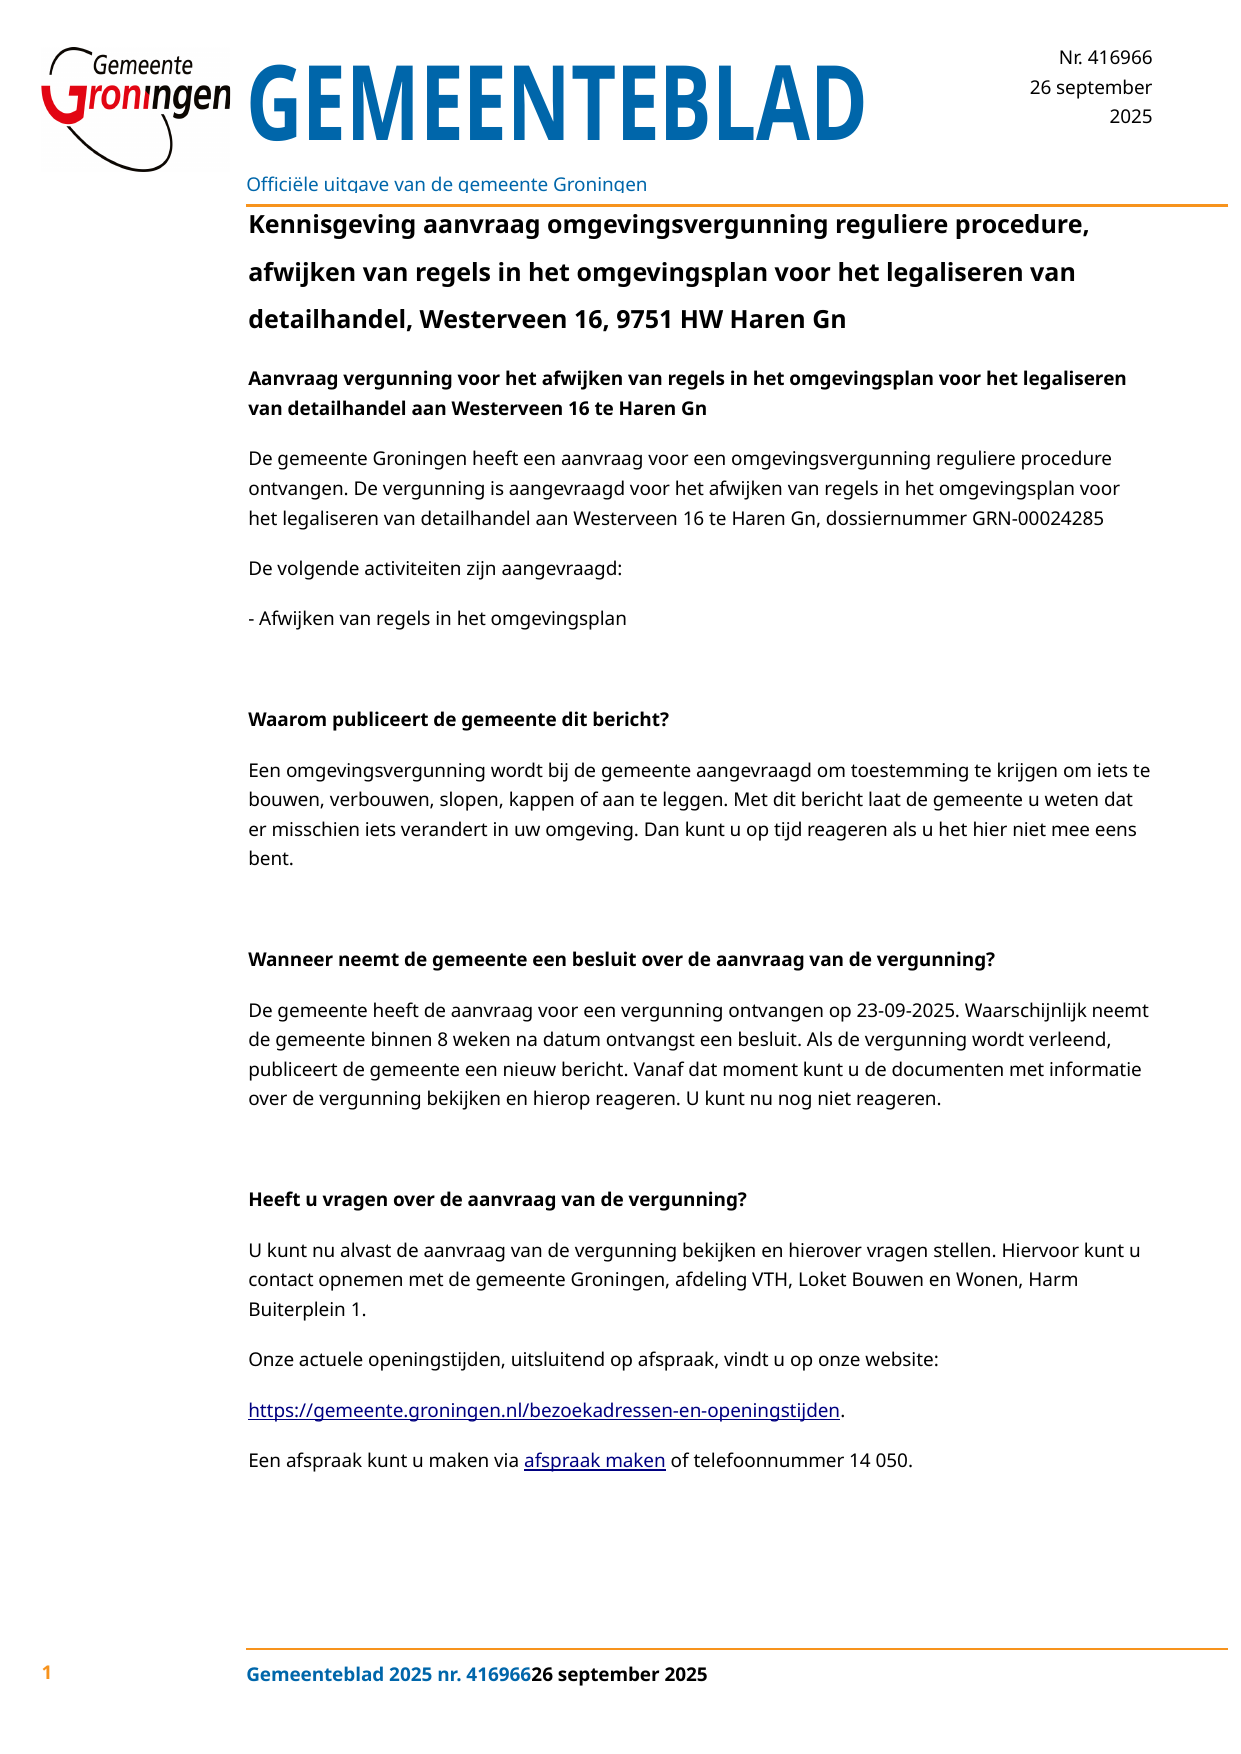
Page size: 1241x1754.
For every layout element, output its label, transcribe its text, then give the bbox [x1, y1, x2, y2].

text - Afwijken van regels in het omgevingsplan [248, 606, 1152, 631]
text Onze actuele openingstijden, uitsluitend op afspraak, vindt u op onze website: [248, 1346, 1152, 1372]
text https://gemeente.groningen.nl/bezoekadressen-en-openingstijden. [248, 1397, 1152, 1422]
text U kunt nu alvast de aanvraag van de vergunning bekijken en hierover vragen stellen. Hiervoor kunt u contact opnemen met de gemeente Groningen, afdeling VTH, Loket Bouwen en Wonen, Harm Buiterplein 1. [248, 1237, 1152, 1322]
picture [41, 47, 231, 172]
text De gemeente heeft de aanvraag voor een vergunning ontvangen op 23-09-2025. Waarschijnlijk neemt de gemeente binnen 8 weken na datum ontvangst een besluit. Als de vergunning wordt verleend, publiceert de gemeente een nieuw bericht. Vanaf dat moment kunt u de documenten met informatie over de vergunning bekijken en hierop reageren. U kunt nu nog niet reageren. [248, 997, 1152, 1111]
text Heeft u vragen over de aanvraag van de vergunning? [248, 1186, 1152, 1212]
text Waarom publiceert de gemeente dit bericht? [248, 706, 1152, 732]
text De gemeente Groningen heeft een aanvraag voor een omgevingsvergunning reguliere procedure ontvangen. De vergunning is aangevraagd voor het afwijken van regels in het omgevingsplan voor het legaliseren van detailhandel aan Westerveen 16 te Haren Gn, dossiernummer GRN-00024285 [248, 446, 1152, 530]
text Een omgevingsvergunning wordt bij de gemeente aangevraagd om toestemming te krijgen om iets te bouwen, verbouwen, slopen, kappen of aan te leggen. Met dit bericht laat de gemeente u weten dat er misschien iets verandert in uw omgeving. Dan kunt u op tijd reageren als u het hier niet mee eens bent. [248, 757, 1152, 871]
text Wanneer neemt de gemeente een besluit over de aanvraag van de vergunning? [248, 946, 1152, 972]
text Kennisgeving aanvraag omgevingsvergunning reguliere procedure, afwijken van regels in het omgevingsplan voor het legaliseren van detailhandel, Westerveen 16, 9751 HW Haren Gn [248, 207, 1152, 336]
text Aanvraag vergunning voor het afwijken van regels in het omgevingsplan voor het legaliseren van detailhandel aan Westerveen 16 te Haren Gn [248, 366, 1152, 421]
text Een afspraak kunt u maken via afspraak maken of telefoonnummer 14 050. [248, 1447, 1152, 1473]
text De volgende activiteiten zijn aangevraagd: [248, 555, 1152, 581]
